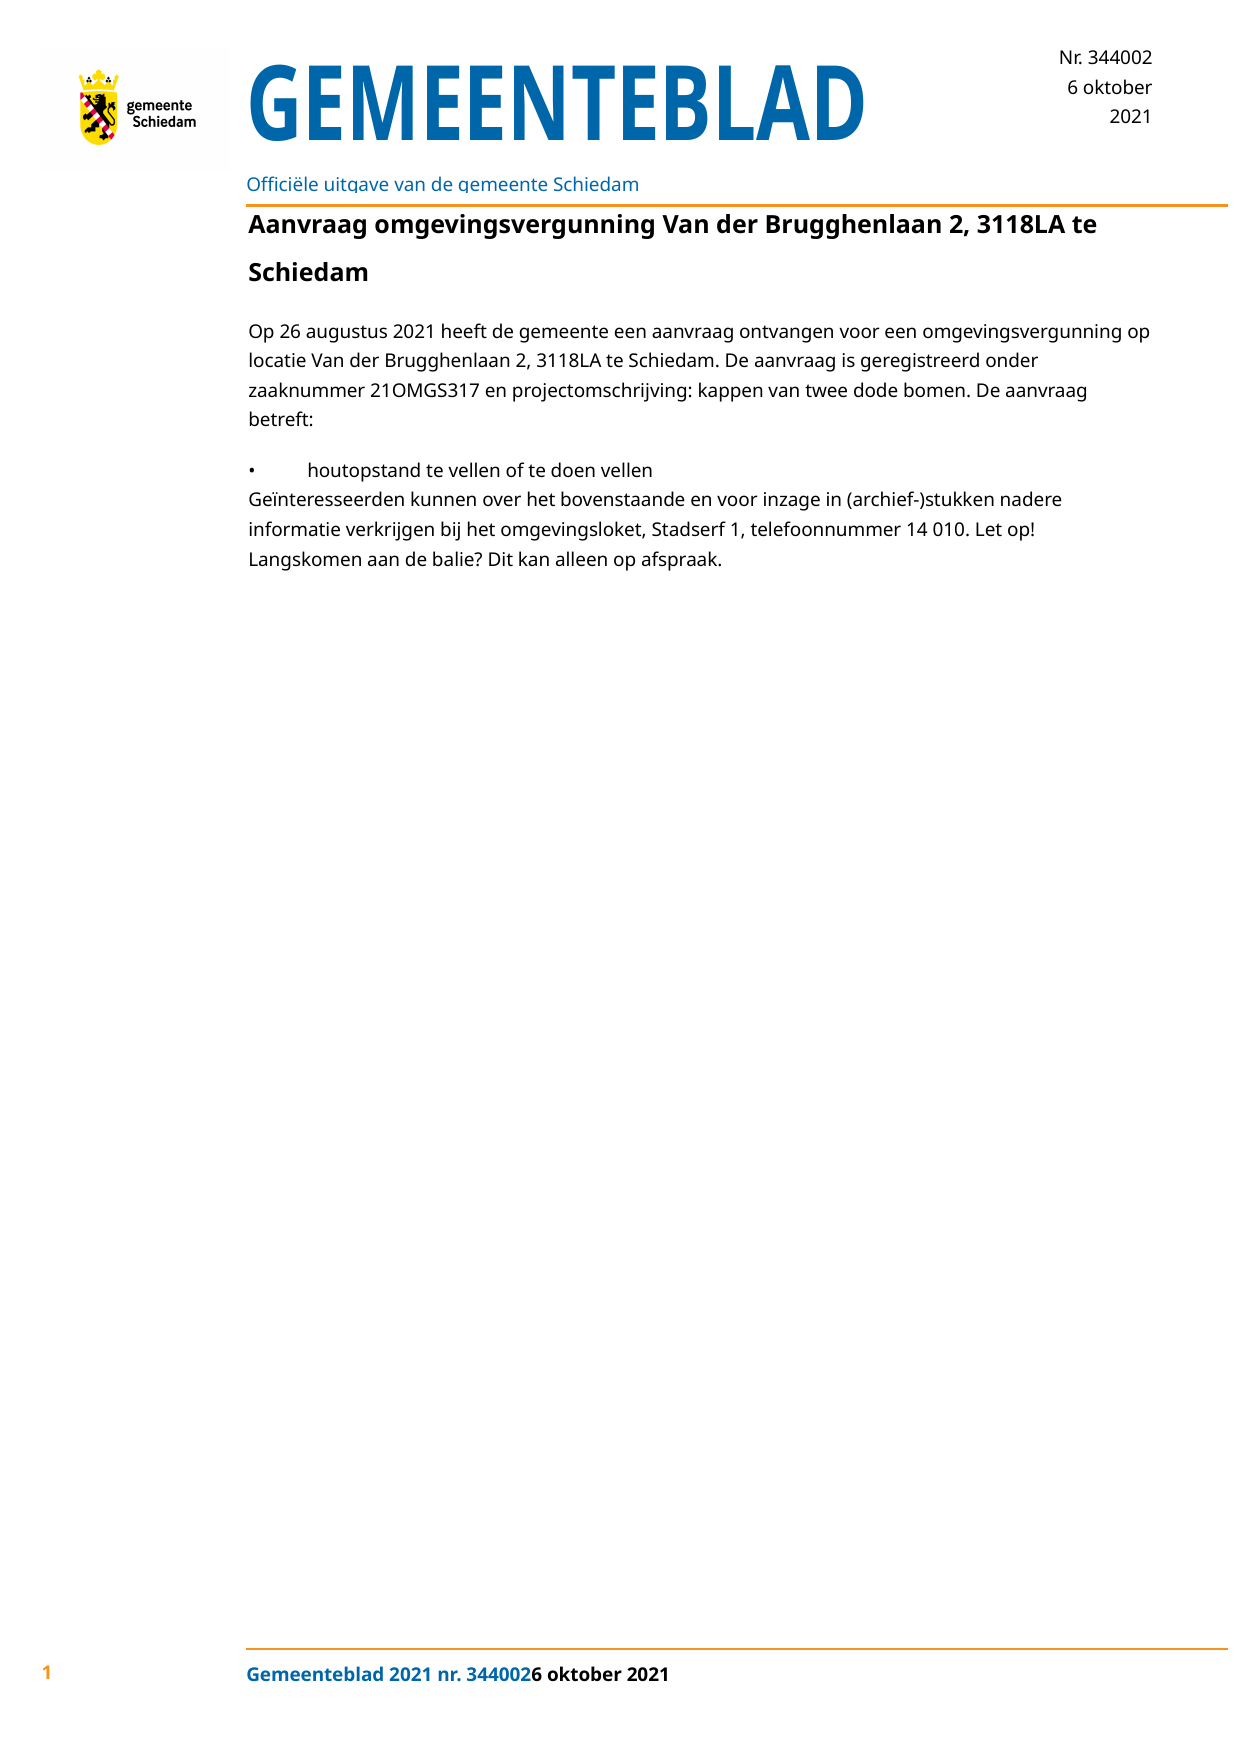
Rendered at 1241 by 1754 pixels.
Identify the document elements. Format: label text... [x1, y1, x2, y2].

text Op 26 augustus 2021 heeft de gemeente een aanvraag ontvangen voor een omgevingsvergunning op locatie Van der Brugghenlaan 2, 3118LA te Schiedam. De aanvraag is geregistreerd onder zaaknummer 21OMGS317 en projectomschrijving: kappen van twee dode bomen. De aanvraag betreft: [248, 318, 1152, 432]
list houtopstand te vellen of te doen vellen [248, 457, 1152, 483]
picture [41, 47, 231, 172]
text Geïnteresseerden kunnen over het bovenstaande en voor inzage in (archief-)stukken nadere informatie verkrijgen bij het omgevingsloket, Stadserf 1, telefoonnummer 14 010. Let op! Langskomen aan de balie? Dit kan alleen op afspraak. [248, 487, 1152, 572]
text Aanvraag omgevingsvergunning Van der Brugghenlaan 2, 3118LA te Schiedam [248, 207, 1152, 288]
